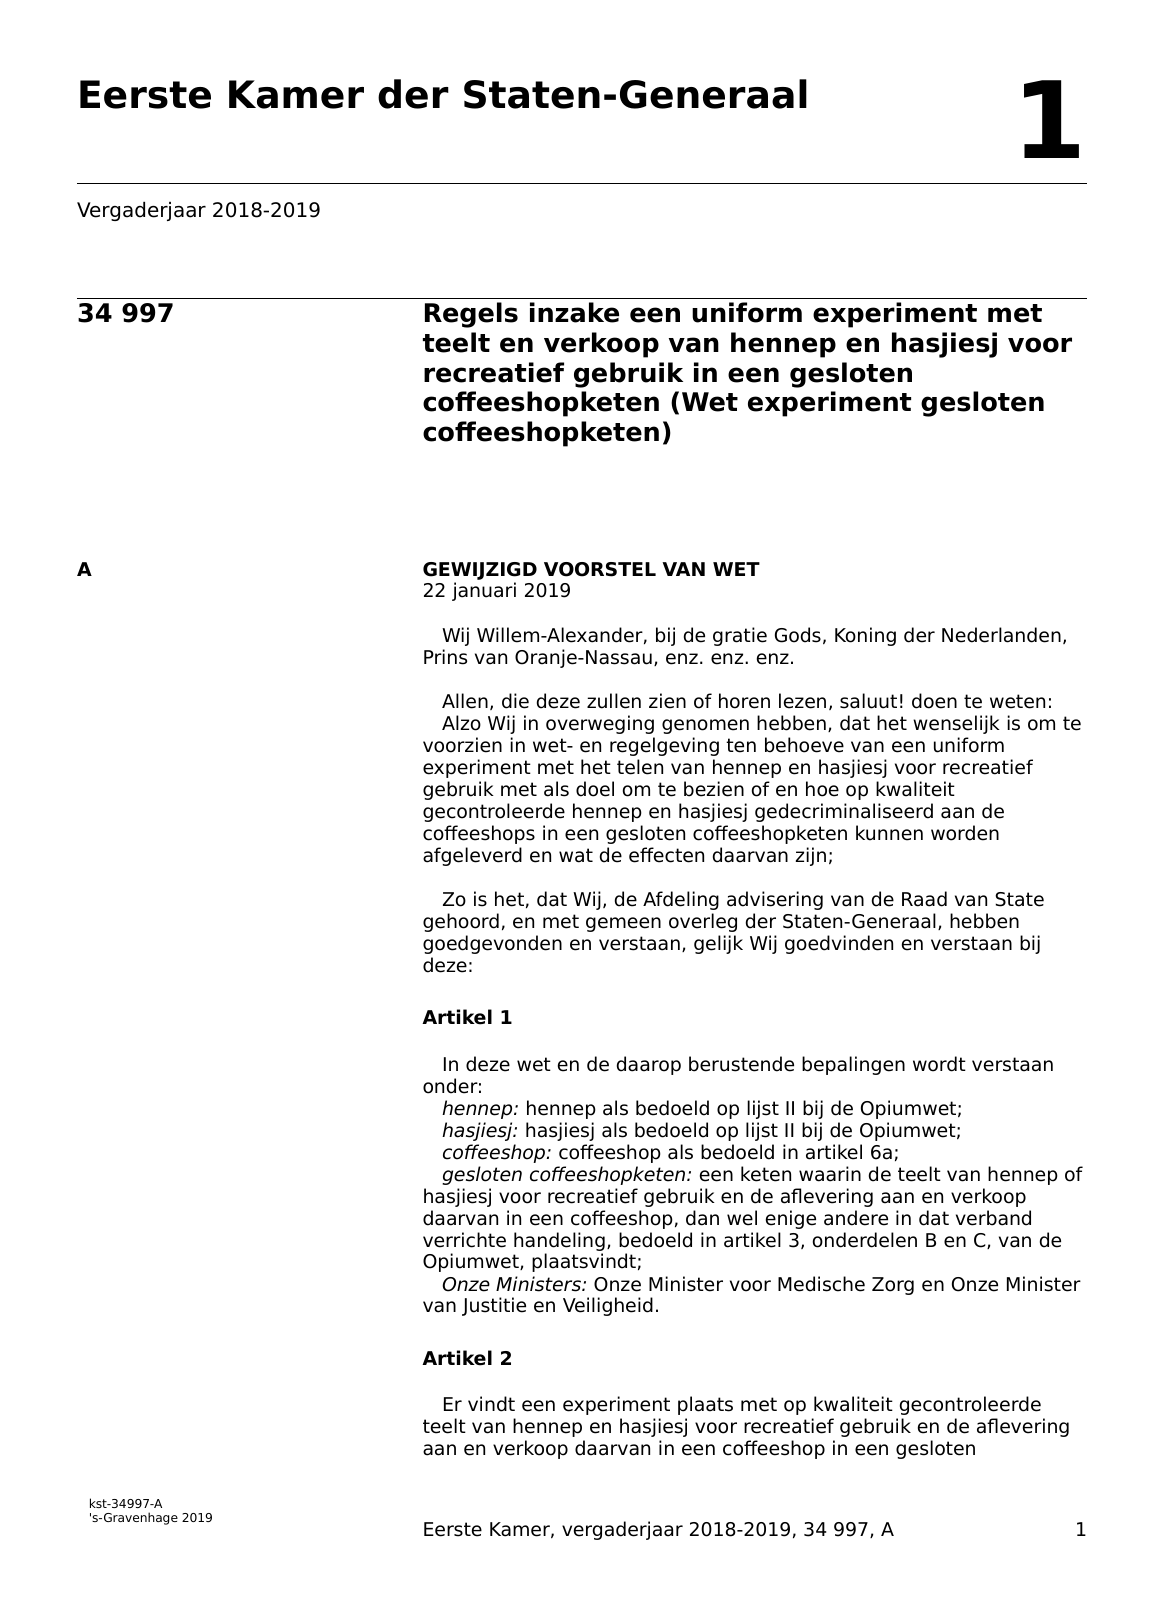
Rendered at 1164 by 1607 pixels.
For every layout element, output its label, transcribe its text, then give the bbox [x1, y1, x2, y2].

subtitle A GEWIJZIGD VOORSTEL VAN WET [77, 558, 1087, 580]
text 22 januari 2019 [422, 580, 1087, 602]
text 's-Gravenhage 2019 [88, 1511, 323, 1525]
text hennep: hennep als bedoeld op lijst II bij de Opiumwet; [422, 1098, 1087, 1119]
table_header 1 [886, 59, 1087, 183]
text coffeeshop: coffeeshop als bedoeld in artikel 6a; [422, 1142, 1087, 1163]
text Zo is het, dat Wij, de Afdeling advisering van de Raad van State gehoord, en met gemeen overleg der Staten-Generaal, hebben goedgevonden en verstaan, gelijk Wij goedvinden en verstaan bij deze: [422, 889, 1087, 977]
subtitle 34 997 Regels inzake een uniform experiment met teelt en verkoop van hennep en hasjiesj voor recreatief gebruik in een gesloten coffeeshopketen (Wet experiment gesloten coffeeshopketen) [77, 299, 1087, 447]
text gesloten coffeeshopketen: een keten waarin de teelt van hennep of hasjiesj voor recreatief gebruik en de aflevering aan en verkoop daarvan in een coffeeshop, dan wel enige andere in dat verband verrichte handeling, bedoeld in artikel 3, onderdelen B en C, van de Opiumwet, plaatsvindt; [422, 1163, 1087, 1273]
subtitle Artikel 1 [422, 1007, 1087, 1029]
subtitle Artikel 2 [422, 1347, 1087, 1369]
text Er vindt een experiment plaats met op kwaliteit gecontroleerde teelt van hennep en hasjiesj voor recreatief gebruik en de aflevering aan en verkoop daarvan in een coffeeshop in een gesloten [422, 1394, 1087, 1460]
text kst-34997-A [88, 1497, 323, 1511]
table_header Eerste Kamer der Staten-Generaal [77, 59, 886, 183]
text Onze Ministers: Onze Minister voor Medische Zorg en Onze Minister van Justitie en Veiligheid. [422, 1273, 1087, 1317]
text Allen, die deze zullen zien of horen lezen, saluut! doen te weten: [422, 691, 1087, 713]
text Wij Willem-Alexander, bij de gratie Gods, Koning der Nederlanden, Prins van Oranje-Nassau, enz. enz. enz. [422, 624, 1087, 668]
text Alzo Wij in overweging genomen hebben, dat het wenselijk is om te voorzien in wet- en regelgeving ten behoeve van een uniform experiment met het telen van hennep en hasjiesj voor recreatief gebruik met als doel om te bezien of en hoe op kwaliteit gecontroleerde hennep en hasjiesj gedecriminaliseerd aan de coffeeshops in een gesloten coffeeshopketen kunnen worden afgeleverd en wat de effecten daarvan zijn; [422, 713, 1087, 867]
text hasjiesj: hasjiesj als bedoeld op lijst II bij de Opiumwet; [422, 1119, 1087, 1142]
table_cell Vergaderjaar 2018-2019 [77, 184, 1087, 298]
text In deze wet en de daarop berustende bepalingen wordt verstaan onder: [422, 1054, 1087, 1098]
